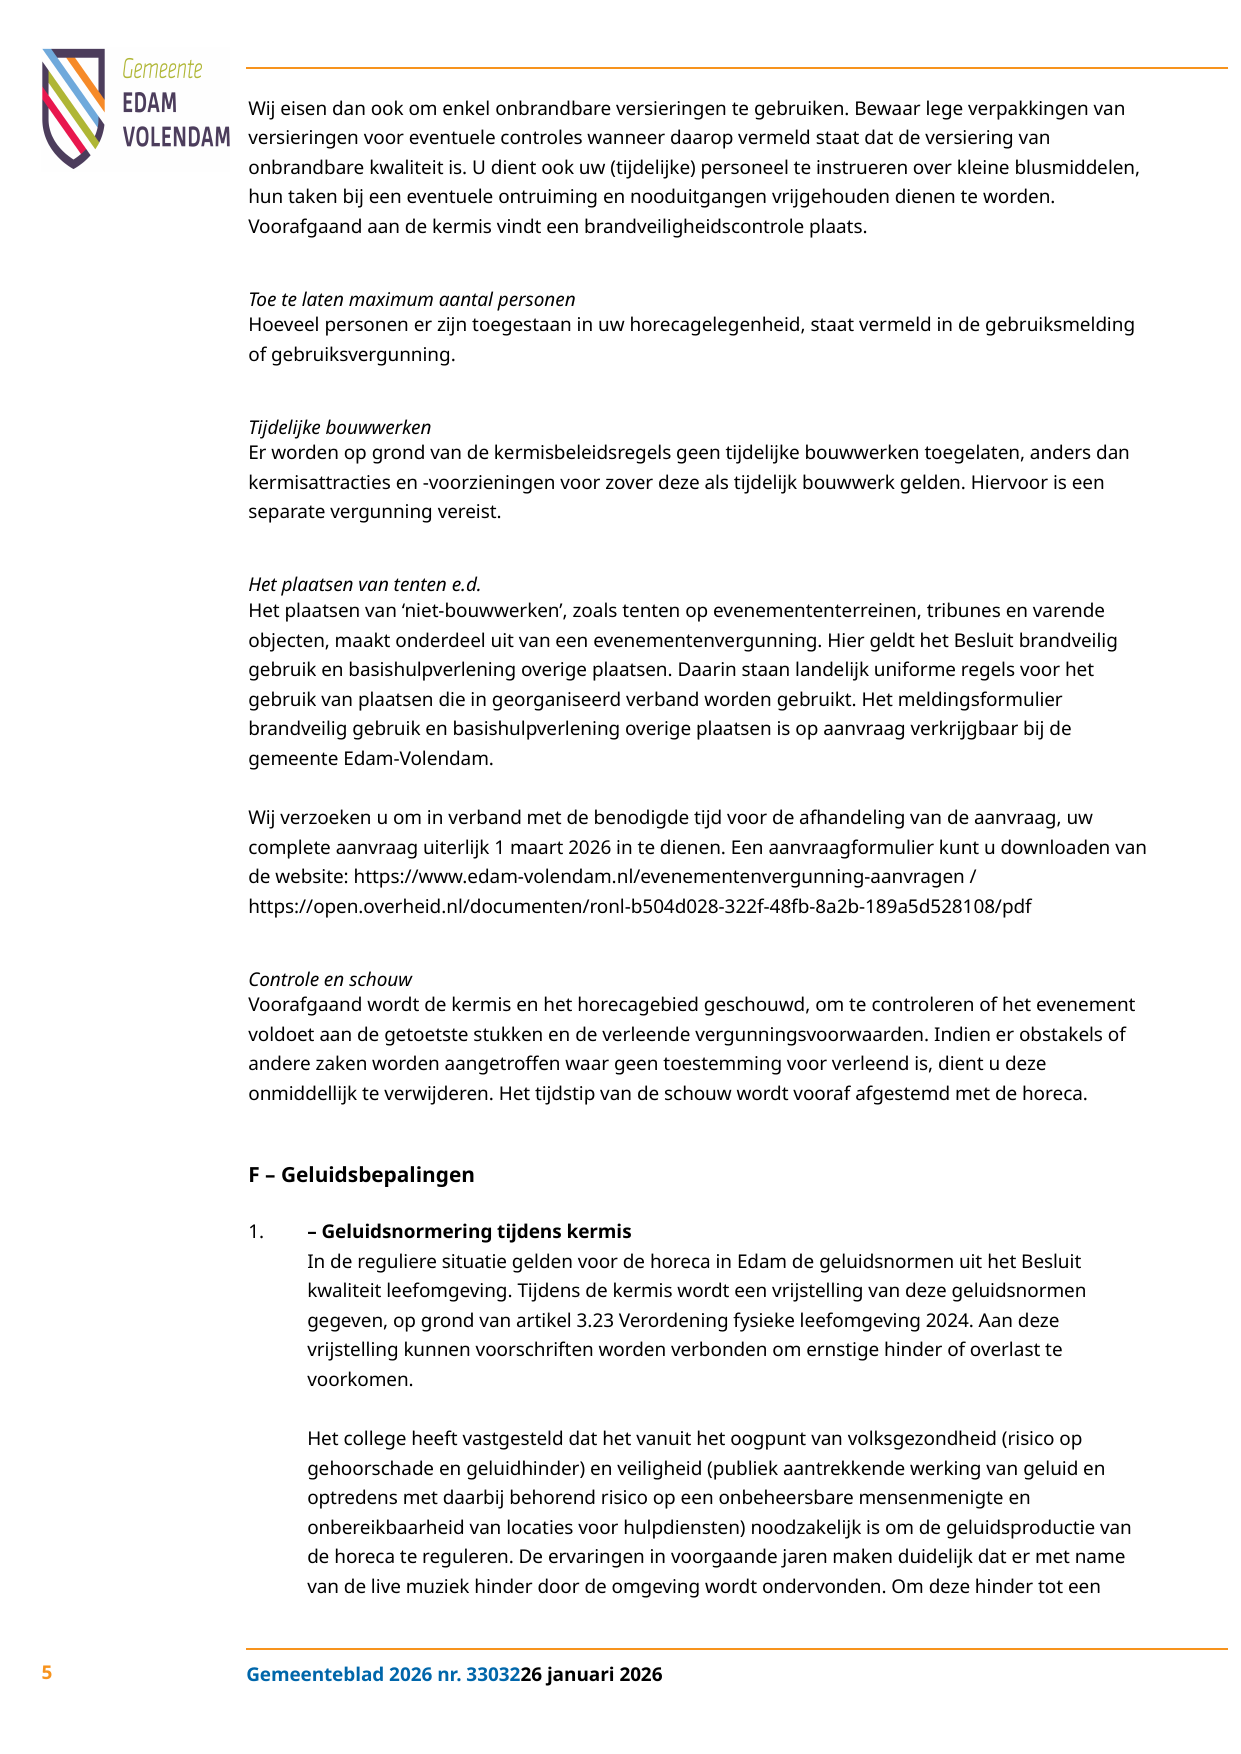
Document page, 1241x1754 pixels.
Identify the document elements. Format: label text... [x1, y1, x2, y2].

text Toe te laten maximum aantal personen [248, 286, 1152, 312]
list In de reguliere situatie gelden voor de horeca in Edam de geluidsnormen uit het Besluit kwaliteit leefomgeving. Tijdens de kermis wordt een vrijstelling van deze geluidsnormen gegeven, op grond van artikel 3.23 Verordening fysieke leefomgeving 2024. Aan deze vrijstelling kunnen voorschriften worden verbonden om ernstige hinder of overlast te voorkomen. [248, 1248, 1152, 1392]
text Het plaatsen van tenten e.d. [248, 571, 1152, 597]
picture [41, 47, 231, 172]
text Tijdelijke bouwwerken [248, 414, 1152, 439]
list – Geluidsnormering tijdens kermis [248, 1218, 1152, 1244]
text Voorafgaand wordt de kermis en het horecagebied geschouwd, om te controleren of het evenement voldoet aan de getoetste stukken en de verleende vergunningsvoorwaarden. Indien er obstakels of andere zaken worden aangetroffen waar geen toestemming voor verleend is, dient u deze onmiddellijk te verwijderen. Het tijdstip van de schouw wordt vooraf afgestemd met de horeca. [248, 991, 1152, 1106]
list Het college heeft vastgesteld dat het vanuit het oogpunt van volksgezondheid (risico op gehoorschade en geluidhinder) en veiligheid (publiek aantrekkende werking van geluid en optredens met daarbij behorend risico op een onbeheersbare mensenmenigte en onbereikbaarheid van locaties voor hulpdiensten) noodzakelijk is om de geluidsproductie van de horeca te reguleren. De ervaringen in voorgaande jaren maken duidelijk dat er met name van de live muziek hinder door de omgeving wordt ondervonden. Om deze hinder tot een [248, 1425, 1152, 1599]
text Hoeveel personen er zijn toegestaan in uw horecagelegenheid, staat vermeld in de gebruiksmelding of gebruiksvergunning. [248, 312, 1152, 367]
text Wij eisen dan ook om enkel onbrandbare versieringen te gebruiken. Bewaar lege verpakkingen van versieringen voor eventuele controles wanneer daarop vermeld staat dat de versiering van onbrandbare kwaliteit is. U dient ook uw (tijdelijke) personeel te instrueren over kleine blusmiddelen, hun taken bij een eventuele ontruiming en nooduitgangen vrijgehouden dienen te worden. Voorafgaand aan de kermis vindt een brandveiligheidscontrole plaats. [248, 95, 1152, 239]
text F – Geluidsbepalingen [248, 1160, 1152, 1189]
text Het plaatsen van ‘niet-bouwwerken’, zoals tenten op evenemententerreinen, tribunes en varende objecten, maakt onderdeel uit van een evenementenvergunning. Hier geldt het Besluit brandveilig gebruik en basishulpverlening overige plaatsen. Daarin staan landelijk uniforme regels voor het gebruik van plaatsen die in georganiseerd verband worden gebruikt. Het meldingsformulier brandveilig gebruik en basishulpverlening overige plaatsen is op aanvraag verkrijgbaar bij de gemeente Edam-Volendam. [248, 597, 1152, 771]
text Controle en schouw [248, 966, 1152, 991]
text Wij verzoeken u om in verband met de benodigde tijd voor de afhandeling van de aanvraag, uw complete aanvraag uiterlijk 1 maart 2026 in te dienen. Een aanvraagformulier kunt u downloaden van de website: https://www.edam-volendam.nl/evenementenvergunning-aanvragen / https://open.overheid.nl/documenten/ronl-b504d028-322f-48fb-8a2b-189a5d528108/pdf [248, 804, 1152, 919]
text Er worden op grond van de kermisbeleidsregels geen tijdelijke bouwwerken toegelaten, anders dan kermisattracties en -voorzieningen voor zover deze als tijdelijk bouwwerk gelden. Hiervoor is een separate vergunning vereist. [248, 439, 1152, 524]
